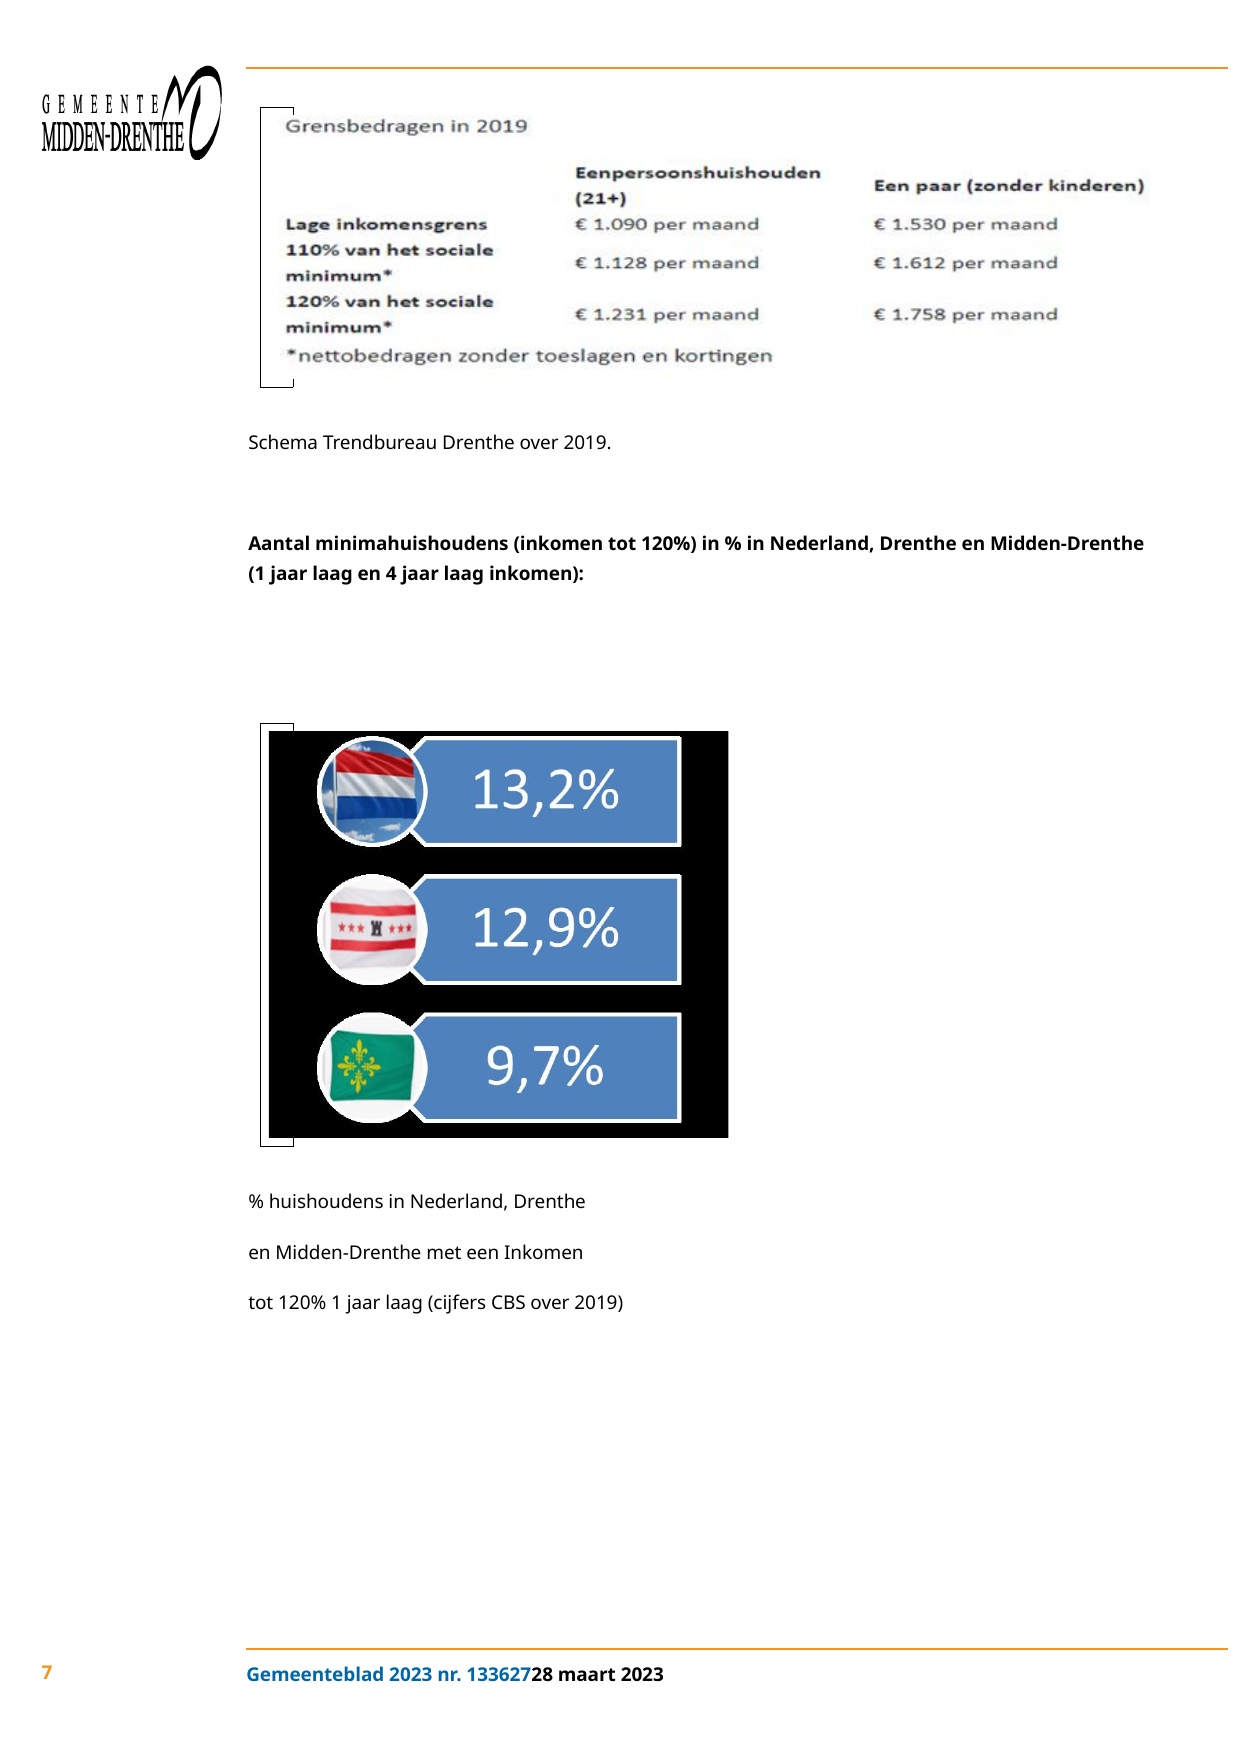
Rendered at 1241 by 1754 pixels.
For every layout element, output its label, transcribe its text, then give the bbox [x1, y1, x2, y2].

picture [41, 47, 231, 172]
text % huishoudens in Nederland, Drenthe [248, 1189, 1152, 1214]
text Aantal minimahuishoudens (inkomen tot 120%) in % in Nederland, Drenthe en Midden-Drenthe (1 jaar laag en 4 jaar laag inkomen): [248, 530, 1152, 586]
text tot 120% 1 jaar laag (cijfers CBS over 2019) [248, 1289, 1152, 1315]
text Schema Trendbureau Drenthe over 2019. [248, 429, 1152, 455]
text en Midden-Drenthe met een Inkomen [248, 1239, 1152, 1265]
picture [268, 115, 1173, 379]
picture [268, 731, 729, 1138]
